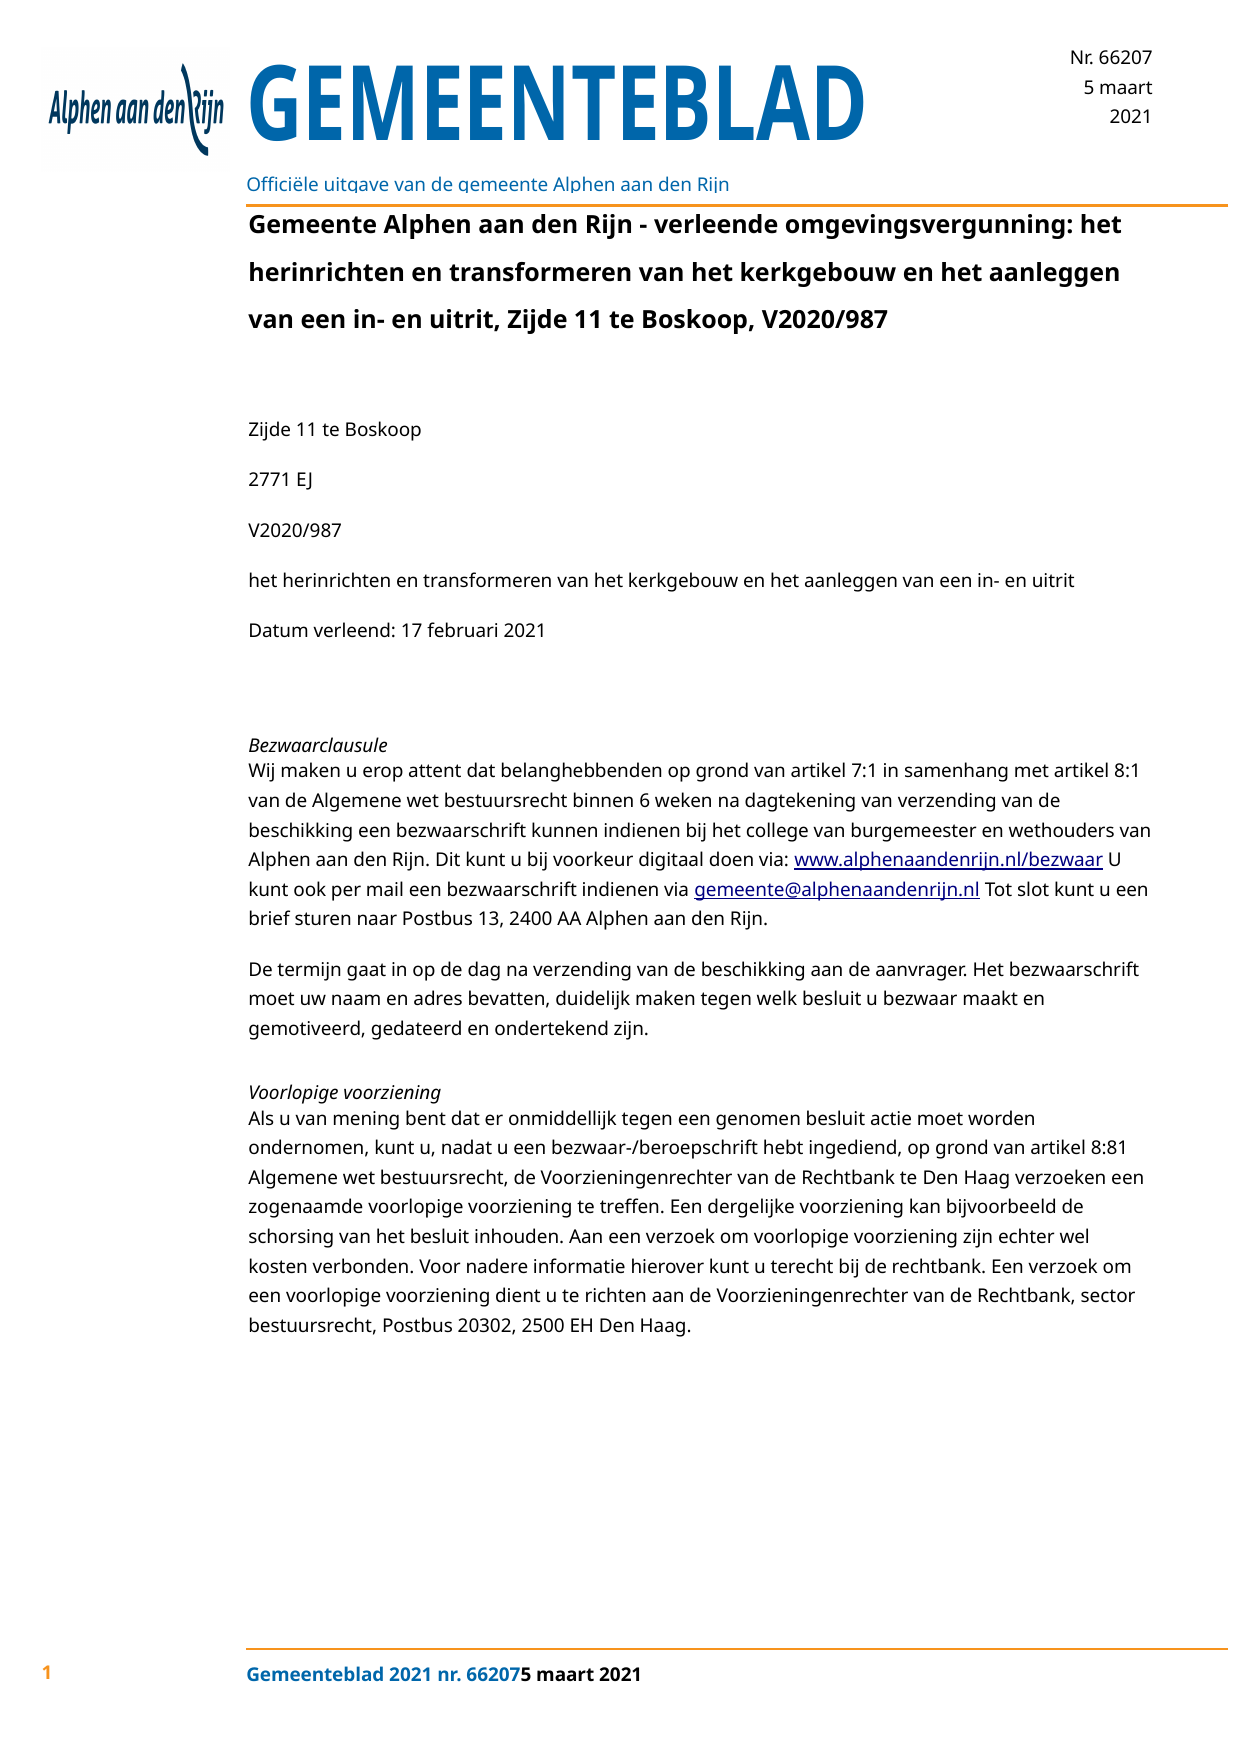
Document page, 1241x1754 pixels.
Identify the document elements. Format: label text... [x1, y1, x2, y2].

text Datum verleend: 17 februari 2021 [248, 618, 1152, 643]
text Als u van mening bent dat er onmiddellijk tegen een genomen besluit actie moet worden ondernomen, kunt u, nadat u een bezwaar-/beroepschrift hebt ingediend, op grond van artikel 8:81 Algemene wet bestuursrecht, de Voorzieningenrechter van de Rechtbank te Den Haag verzoeken een zogenaamde voorlopige voorziening te treffen. Een dergelijke voorziening kan bijvoorbeeld de schorsing van het besluit inhouden. Aan een verzoek om voorlopige voorziening zijn echter wel kosten verbonden. Voor nadere informatie hierover kunt u terecht bij de rechtbank. Een verzoek om een voorlopige voorziening dient u te richten aan de Voorzieningenrechter van de Rechtbank, sector bestuursrecht, Postbus 20302, 2500 EH Den Haag. [248, 1105, 1152, 1338]
text het herinrichten en transformeren van het kerkgebouw en het aanleggen van een in- en uitrit [248, 567, 1152, 593]
picture [41, 47, 231, 172]
text De termijn gaat in op de dag na verzending van de beschikking aan de aanvrager. Het bezwaarschrift moet uw naam en adres bevatten, duidelijk maken tegen welk besluit u bezwaar maakt en gemotiveerd, gedateerd en ondertekend zijn. [248, 956, 1152, 1041]
text Bezwaarclausule [248, 732, 1152, 758]
text Wij maken u erop attent dat belanghebbenden op grond van artikel 7:1 in samenhang met artikel 8:1 van de Algemene wet bestuursrecht binnen 6 weken na dagtekening van verzending van de beschikking een bezwaarschrift kunnen indienen bij het college van burgemeester en wethouders van Alphen aan den Rijn. Dit kunt u bij voorkeur digitaal doen via: www.alphenaandenrijn.nl/bezwaar U kunt ook per mail een bezwaarschrift indienen via gemeente@alphenaandenrijn.nl Tot slot kunt u een brief sturen naar Postbus 13, 2400 AA Alphen aan den Rijn. [248, 758, 1152, 931]
text Gemeente Alphen aan den Rijn - verleende omgevingsvergunning: het herinrichten en transformeren van het kerkgebouw en het aanleggen van een in- en uitrit, Zijde 11 te Boskoop, V2020/987 [248, 207, 1152, 336]
text V2020/987 [248, 517, 1152, 542]
text Zijde 11 te Boskoop [248, 416, 1152, 442]
text 2771 EJ [248, 466, 1152, 492]
text Voorlopige voorziening [248, 1079, 1152, 1105]
